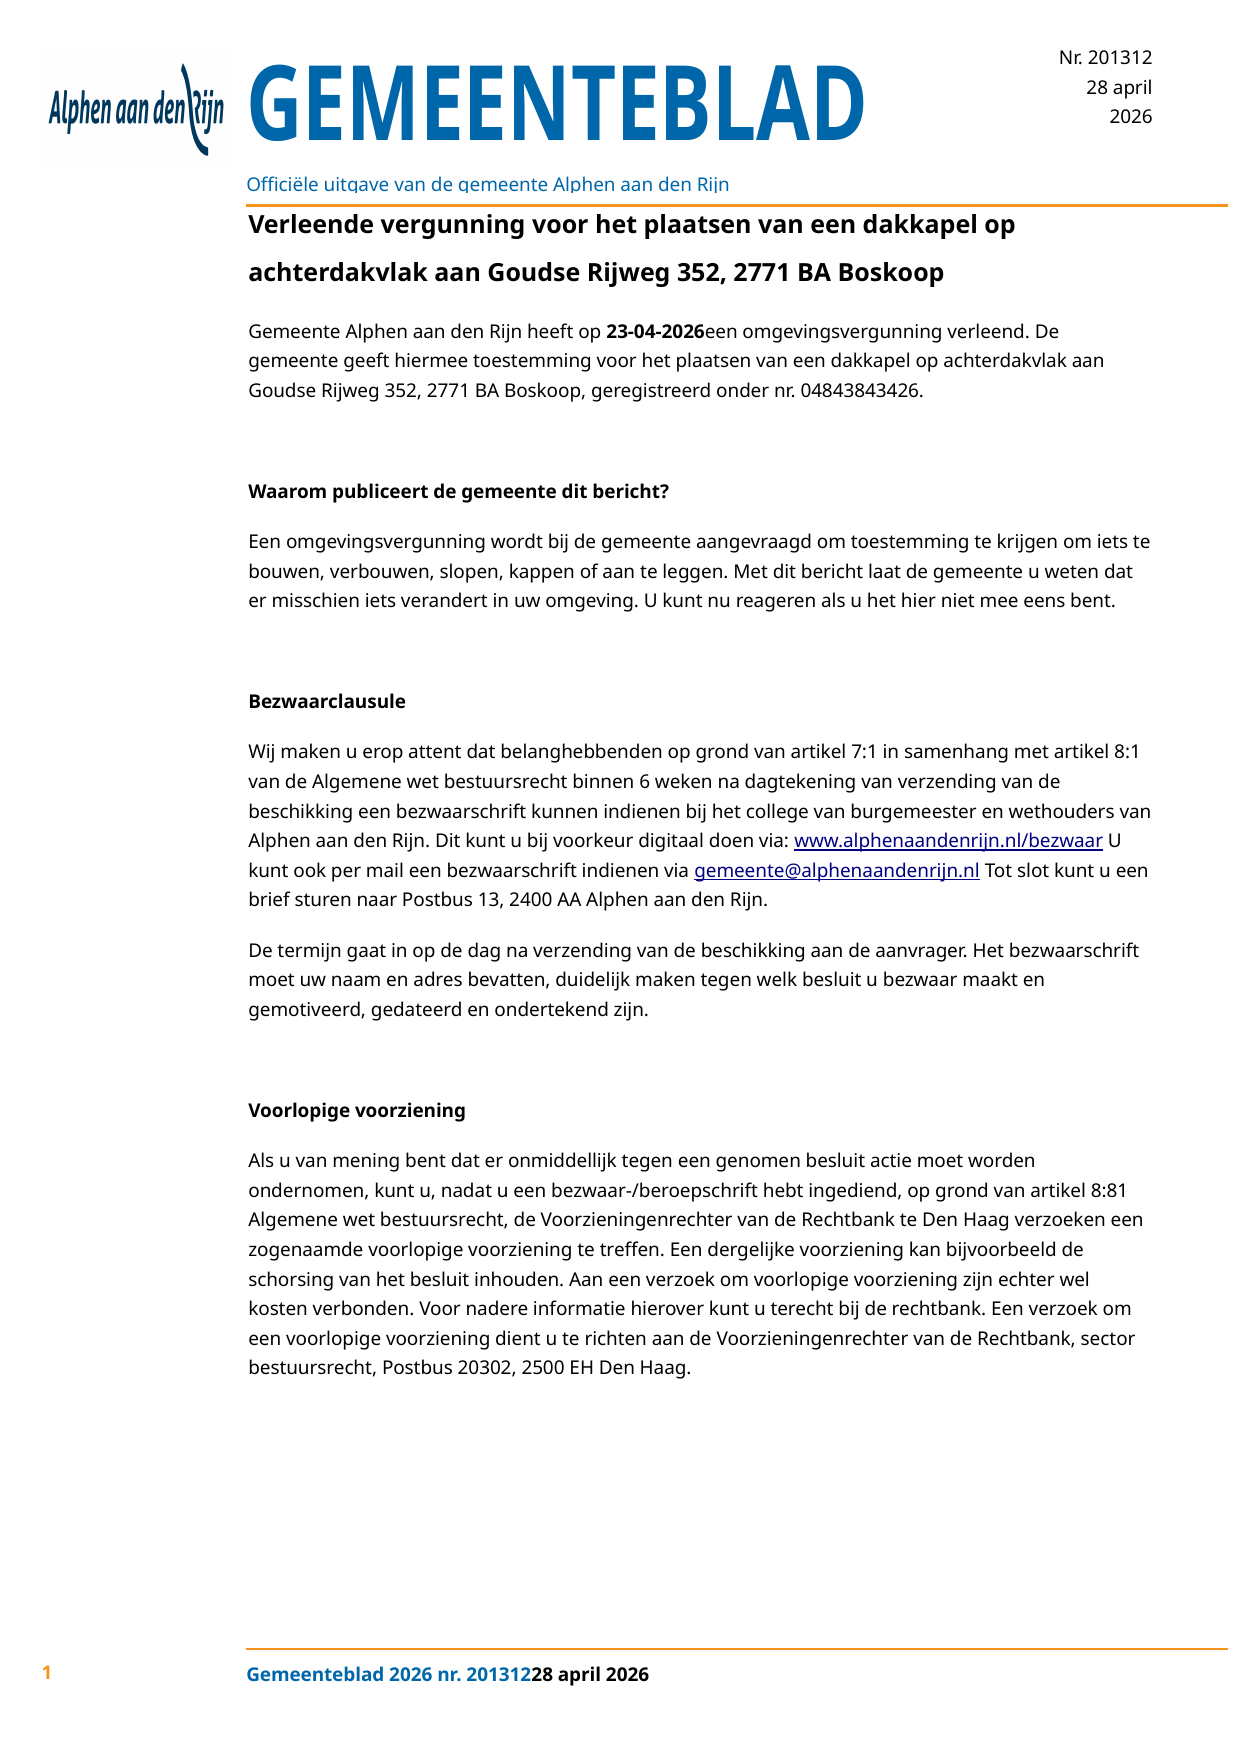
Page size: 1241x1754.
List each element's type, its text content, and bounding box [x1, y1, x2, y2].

text Wij maken u erop attent dat belanghebbenden op grond van artikel 7:1 in samenhang met artikel 8:1 van de Algemene wet bestuursrecht binnen 6 weken na dagtekening van verzending van de beschikking een bezwaarschrift kunnen indienen bij het college van burgemeester en wethouders van Alphen aan den Rijn. Dit kunt u bij voorkeur digitaal doen via: www.alphenaandenrijn.nl/bezwaar U kunt ook per mail een bezwaarschrift indienen via gemeente@alphenaandenrijn.nl Tot slot kunt u een brief sturen naar Postbus 13, 2400 AA Alphen aan den Rijn. [248, 739, 1152, 912]
text Voorlopige voorziening [248, 1097, 1152, 1123]
text Een omgevingsvergunning wordt bij de gemeente aangevraagd om toestemming te krijgen om iets te bouwen, verbouwen, slopen, kappen of aan te leggen. Met dit bericht laat de gemeente u weten dat er misschien iets verandert in uw omgeving. U kunt nu reageren als u het hier niet mee eens bent. [248, 528, 1152, 613]
text Als u van mening bent dat er onmiddellijk tegen een genomen besluit actie moet worden ondernomen, kunt u, nadat u een bezwaar-/beroepschrift hebt ingediend, op grond van artikel 8:81 Algemene wet bestuursrecht, de Voorzieningenrechter van de Rechtbank te Den Haag verzoeken een zogenaamde voorlopige voorziening te treffen. Een dergelijke voorziening kan bijvoorbeeld de schorsing van het besluit inhouden. Aan een verzoek om voorlopige voorziening zijn echter wel kosten verbonden. Voor nadere informatie hierover kunt u terecht bij de rechtbank. Een verzoek om een voorlopige voorziening dient u te richten aan de Voorzieningenrechter van de Rechtbank, sector bestuursrecht, Postbus 20302, 2500 EH Den Haag. [248, 1147, 1152, 1380]
text Gemeente Alphen aan den Rijn heeft op 23-04-2026een omgevingsvergunning verleend. De gemeente geeft hiermee toestemming voor het plaatsen van een dakkapel op achterdakvlak aan Goudse Rijweg 352, 2771 BA Boskoop, geregistreerd onder nr. 04843843426. [248, 318, 1152, 403]
text Waarom publiceert de gemeente dit bericht? [248, 478, 1152, 504]
picture [41, 47, 231, 172]
text Bezwaarclausule [248, 688, 1152, 714]
text Verleende vergunning voor het plaatsen van een dakkapel op achterdakvlak aan Goudse Rijweg 352, 2771 BA Boskoop [248, 207, 1152, 288]
text De termijn gaat in op de dag na verzending van de beschikking aan de aanvrager. Het bezwaarschrift moet uw naam en adres bevatten, duidelijk maken tegen welk besluit u bezwaar maakt en gemotiveerd, gedateerd en ondertekend zijn. [248, 937, 1152, 1022]
